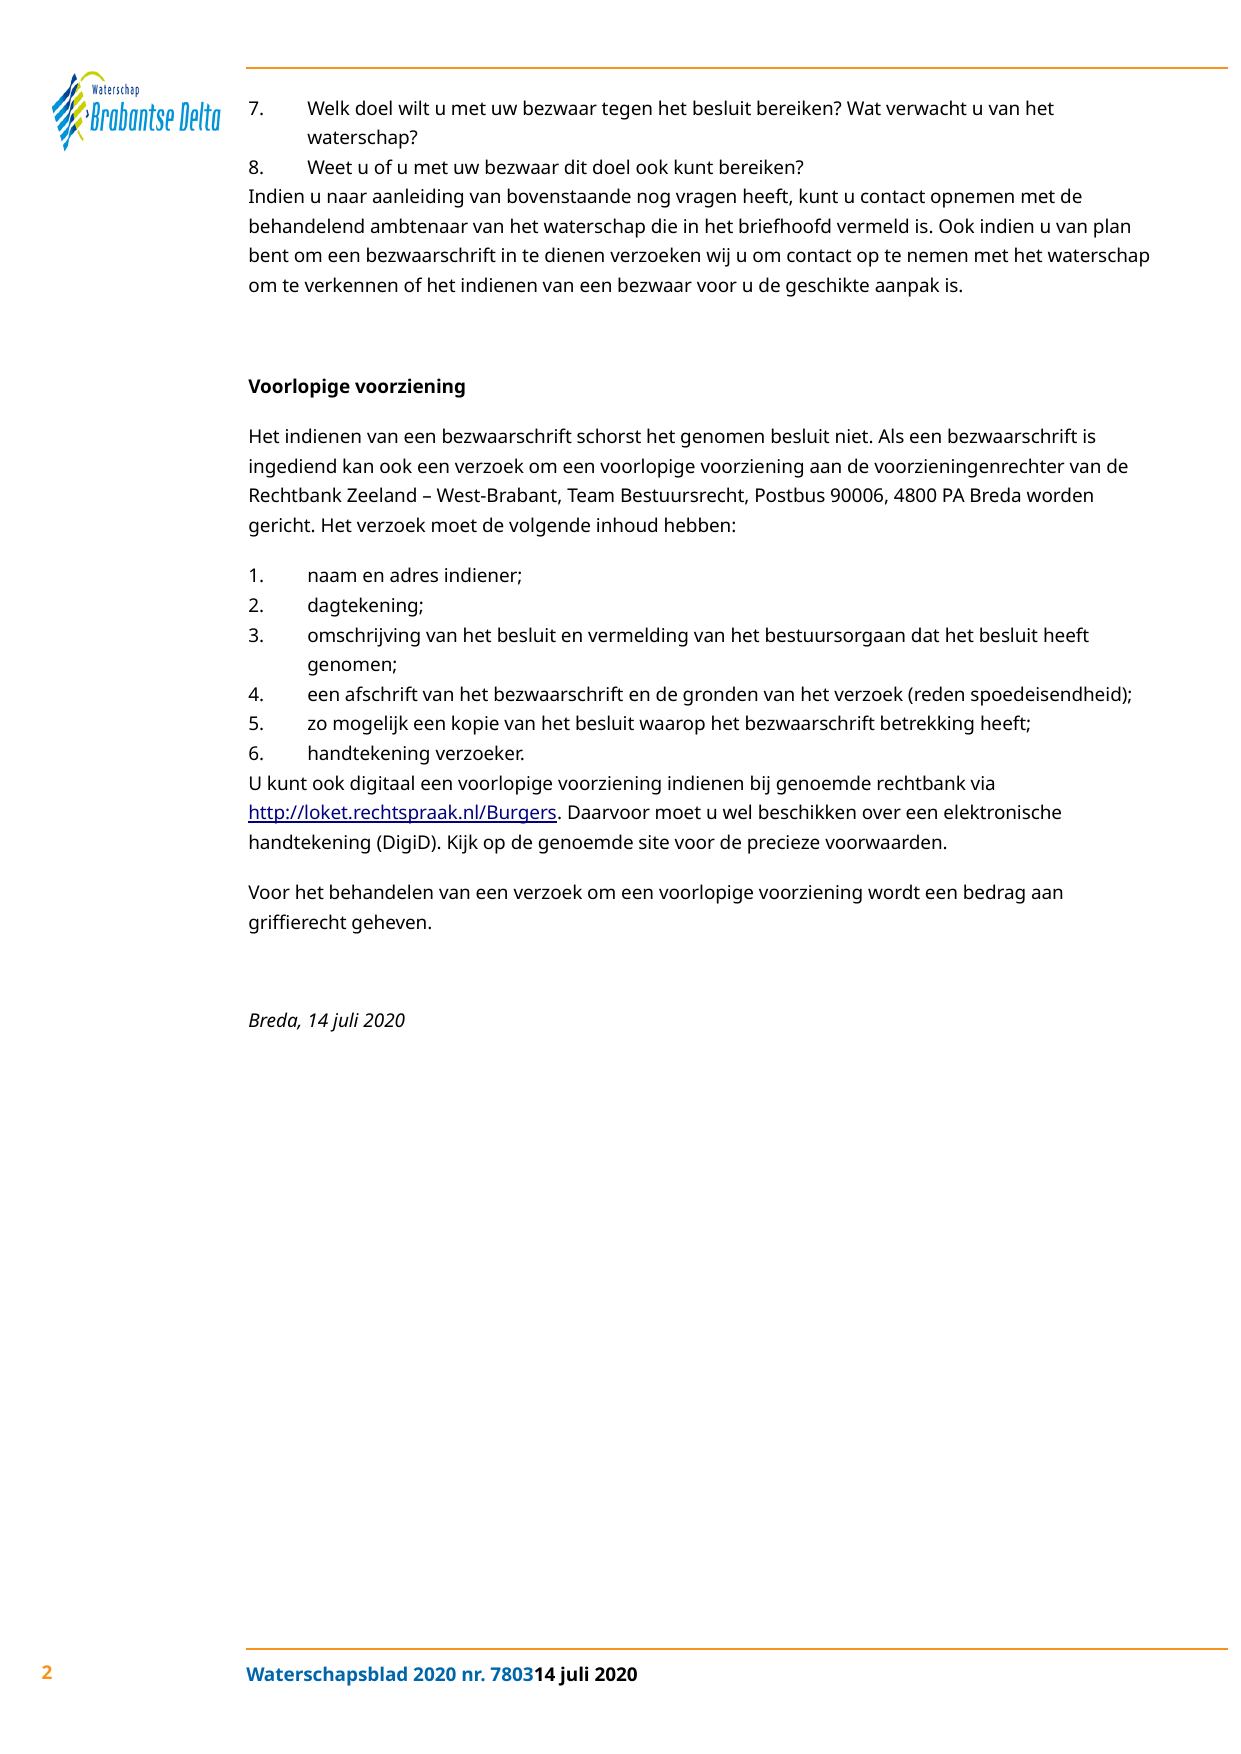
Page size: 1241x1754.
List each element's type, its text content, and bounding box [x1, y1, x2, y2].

text Voor het behandelen van een verzoek om een voorlopige voorziening wordt een bedrag aan griffierecht geheven. [248, 879, 1152, 935]
list Weet u of u met uw bezwaar dit doel ook kunt bereiken? [248, 154, 1152, 180]
text Voorlopige voorziening [248, 373, 1152, 399]
list Welk doel wilt u met uw bezwaar tegen het besluit bereiken? Wat verwacht u van het waterschap? [248, 95, 1152, 150]
list dagtekening; [248, 592, 1152, 618]
list handtekening verzoeker. [248, 740, 1152, 766]
list zo mogelijk een kopie van het besluit waarop het bezwaarschrift betrekking heeft; [248, 711, 1152, 736]
list naam en adres indiener; [248, 563, 1152, 588]
text Het indienen van een bezwaarschrift schorst het genomen besluit niet. Als een bezwaarschrift is ingediend kan ook een verzoek om een voorlopige voorziening aan de voorzieningenrechter van de Rechtbank Zeeland – West-Brabant, Team Bestuursrecht, Postbus 90006, 4800 PA Breda worden gericht. Het verzoek moet de volgende inhoud hebben: [248, 423, 1152, 538]
text Indien u naar aanleiding van bovenstaande nog vragen heeft, kunt u contact opnemen met de behandelend ambtenaar van het waterschap die in het briefhoofd vermeld is. Ook indien u van plan bent om een bezwaarschrift in te dienen verzoeken wij u om contact op te nemen met het waterschap om te verkennen of het indienen van een bezwaar voor u de geschikte aanpak is. [248, 183, 1152, 298]
text Breda, 14 juli 2020 [248, 1007, 1152, 1033]
list omschrijving van het besluit en vermelding van het bestuursorgaan dat het besluit heeft genomen; [248, 622, 1152, 677]
list een afschrift van het bezwaarschrift en de gronden van het verzoek (reden spoedeisendheid); [248, 681, 1152, 707]
text U kunt ook digitaal een voorlopige voorziening indienen bij genoemde rechtbank via http://loket.rechtspraak.nl/Burgers. Daarvoor moet u wel beschikken over een elektronische handtekening (DigiD). Kijk op de genoemde site voor de precieze voorwaarden. [248, 770, 1152, 855]
picture [41, 47, 231, 172]
